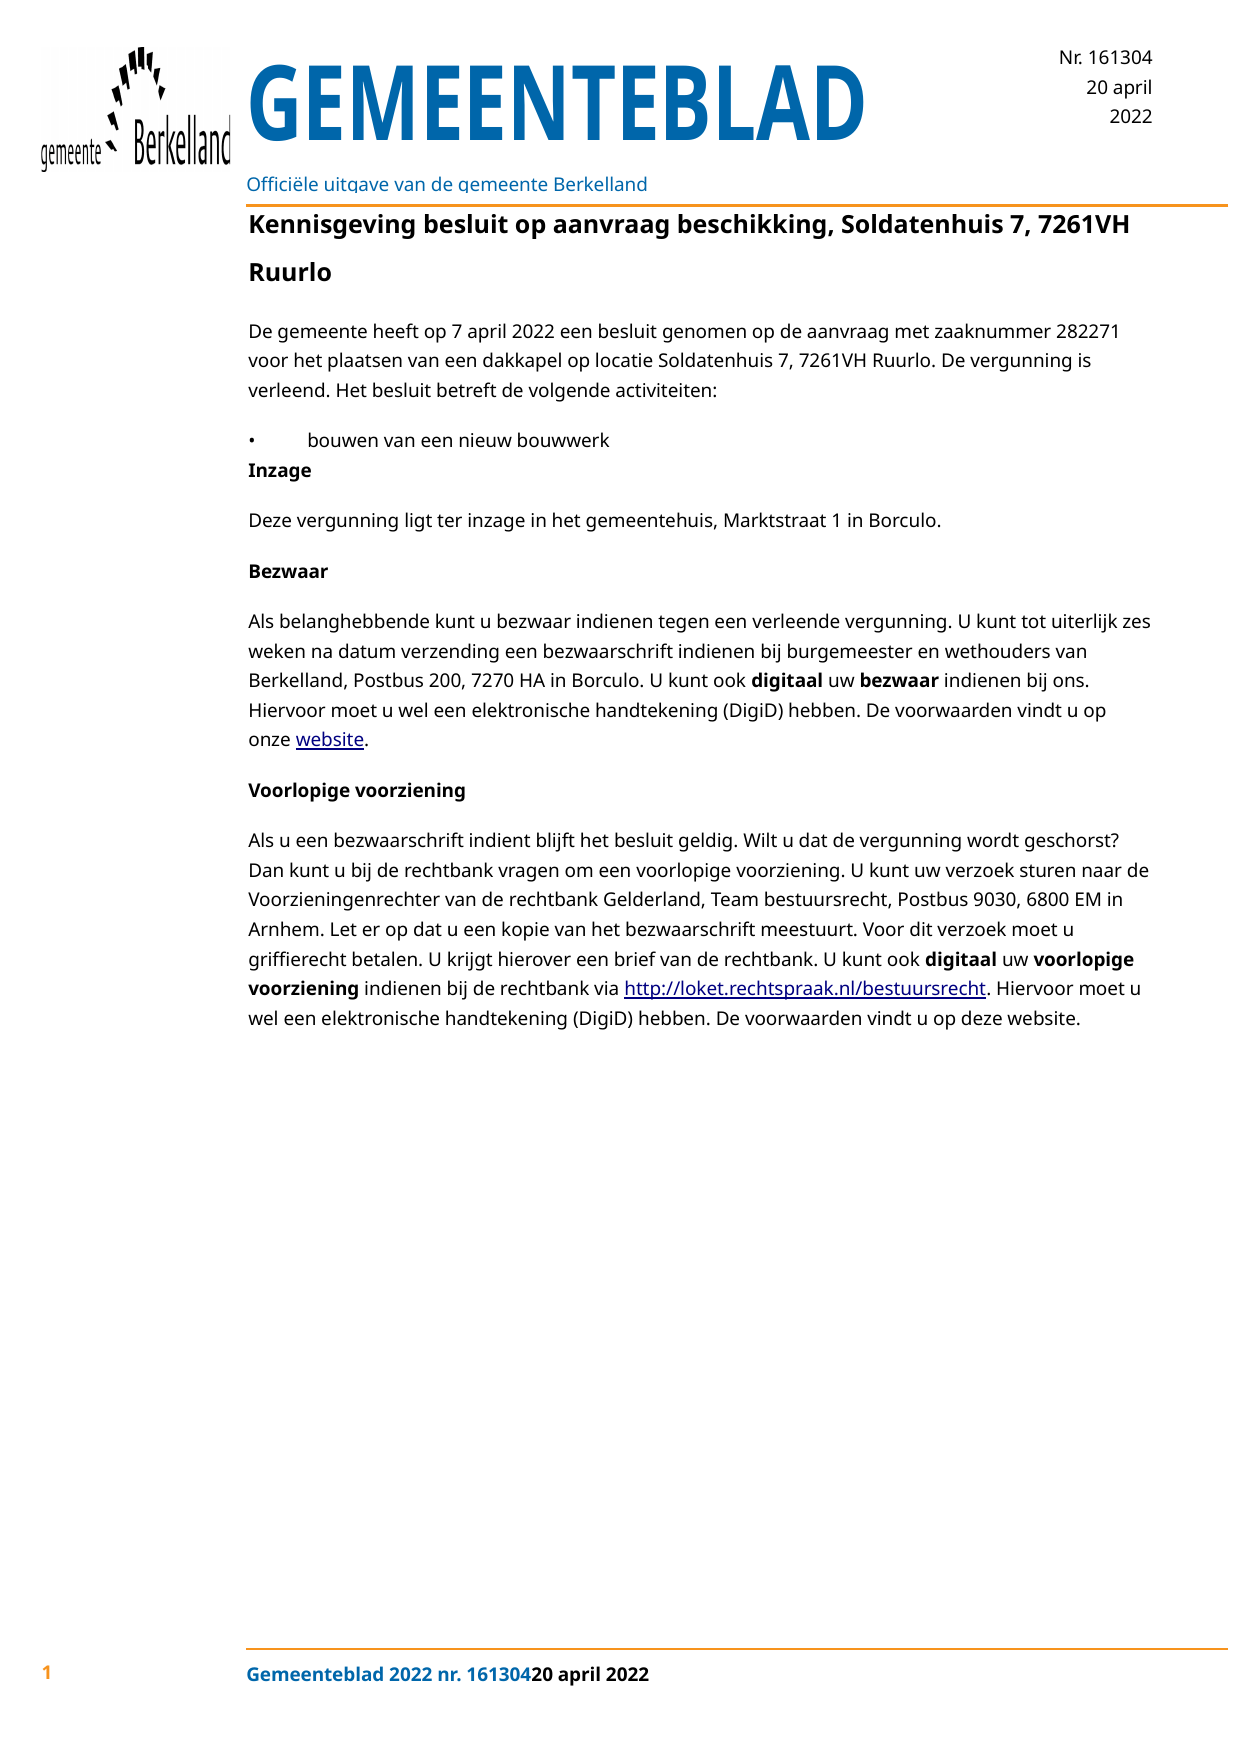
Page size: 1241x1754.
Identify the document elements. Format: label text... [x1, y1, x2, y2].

text Deze vergunning ligt ter inzage in het gemeentehuis, Marktstraat 1 in Borculo. [248, 507, 1152, 533]
list bouwen van een nieuw bouwwerk [248, 427, 1152, 453]
text Voorlopige voorziening [248, 777, 1152, 803]
text Als u een bezwaarschrift indient blijft het besluit geldig. Wilt u dat de vergunning wordt geschorst? Dan kunt u bij de rechtbank vragen om een voorlopige voorziening. U kunt uw verzoek sturen naar de Voorzieningenrechter van de rechtbank Gelderland, Team bestuursrecht, Postbus 9030, 6800 EM in Arnhem. Let er op dat u een kopie van het bezwaarschrift meestuurt. Voor dit verzoek moet u griffierecht betalen. U krijgt hierover een brief van de rechtbank. U kunt ook digitaal uw voorlopige voorziening indienen bij de rechtbank via http://loket.rechtspraak.nl/bestuursrecht. Hiervoor moet u wel een elektronische handtekening (DigiD) hebben. De voorwaarden vindt u op deze website. [248, 827, 1152, 1031]
text Kennisgeving besluit op aanvraag beschikking, Soldatenhuis 7, 7261VH Ruurlo [248, 207, 1152, 288]
text Inzage [248, 457, 1152, 483]
text Bezwaar [248, 558, 1152, 584]
text Als belanghebbende kunt u bezwaar indienen tegen een verleende vergunning. U kunt tot uiterlijk zes weken na datum verzending een bezwaarschrift indienen bij burgemeester en wethouders van Berkelland, Postbus 200, 7270 HA in Borculo. U kunt ook digitaal uw bezwaar indienen bij ons. Hiervoor moet u wel een elektronische handtekening (DigiD) hebben. De voorwaarden vindt u op onze website. [248, 608, 1152, 752]
picture [41, 47, 231, 172]
text De gemeente heeft op 7 april 2022 een besluit genomen op de aanvraag met zaaknummer 282271 voor het plaatsen van een dakkapel op locatie Soldatenhuis 7, 7261VH Ruurlo. De vergunning is verleend. Het besluit betreft de volgende activiteiten: [248, 318, 1152, 403]
